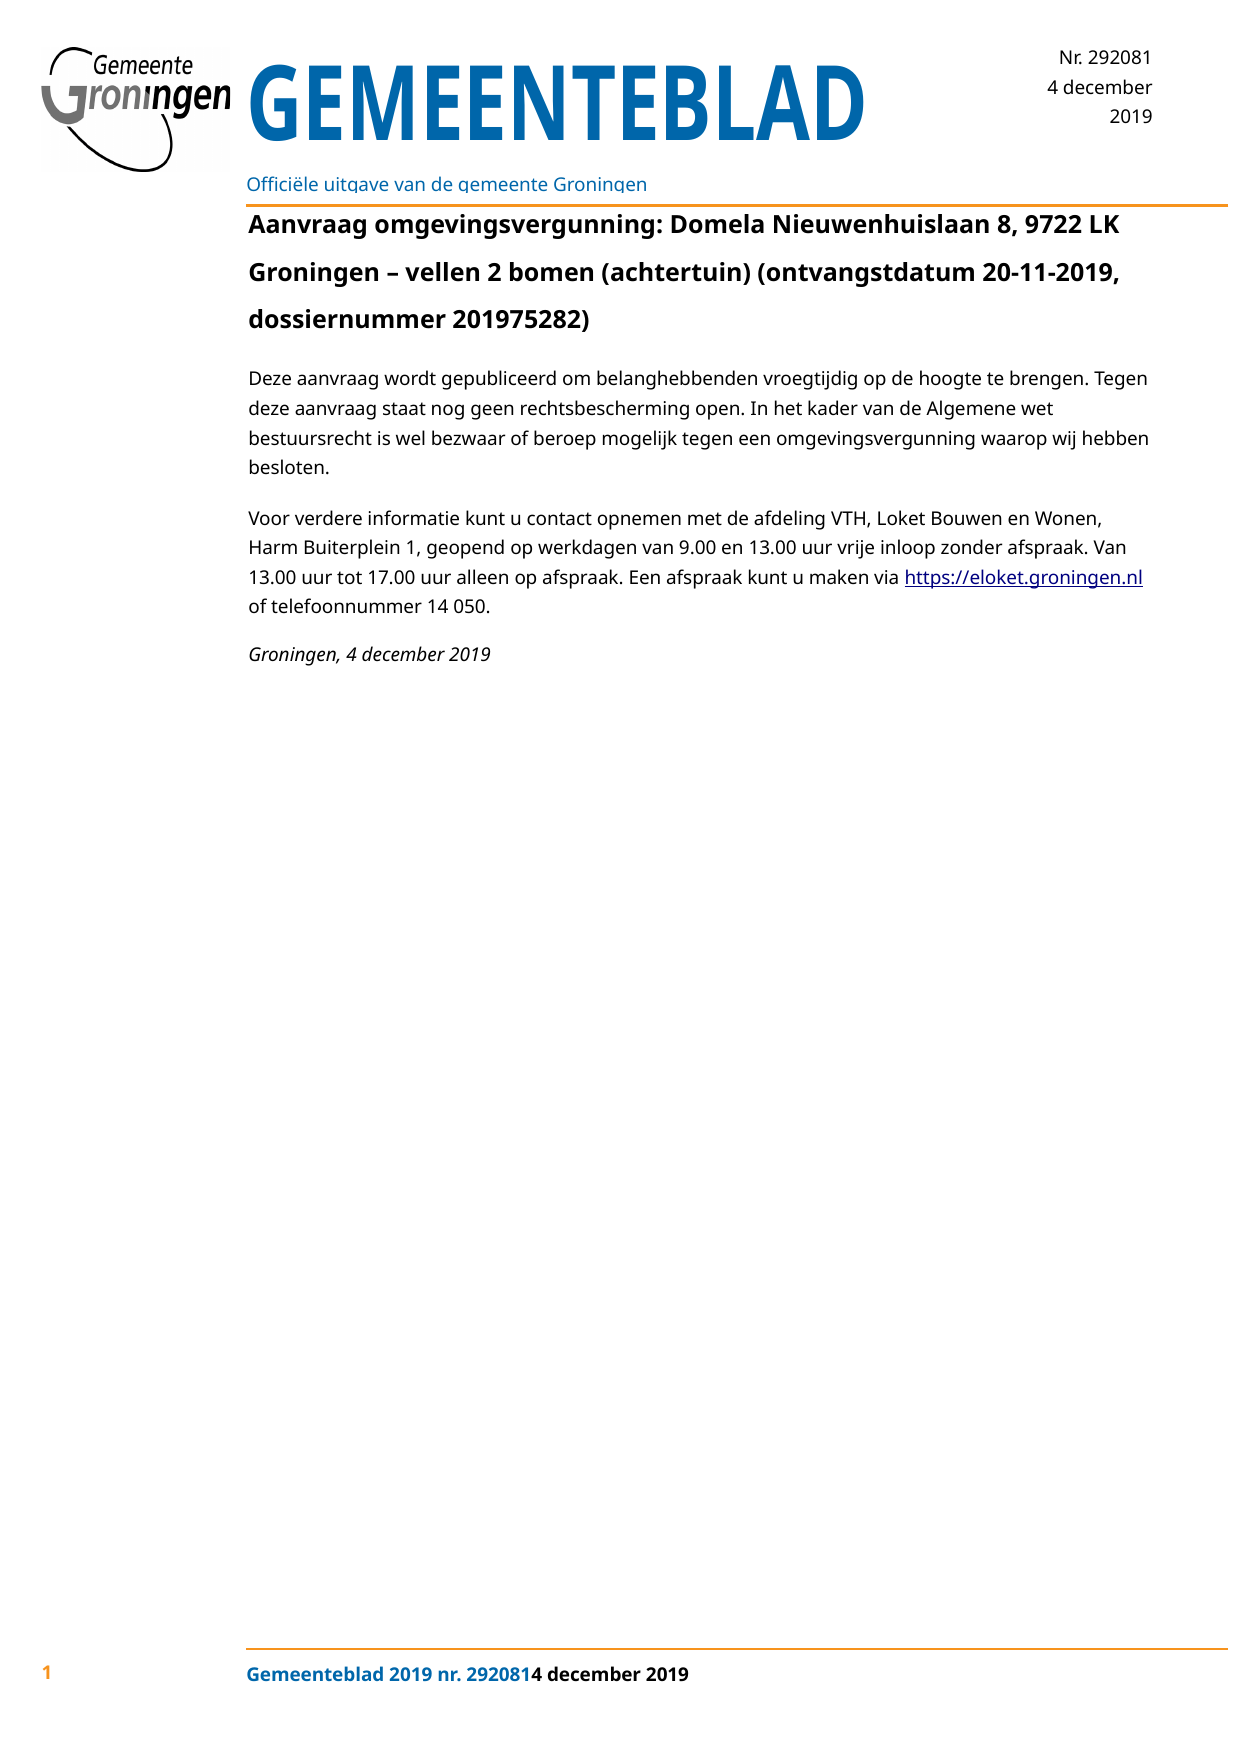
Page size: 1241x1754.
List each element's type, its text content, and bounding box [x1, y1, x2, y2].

picture [41, 47, 231, 172]
text Deze aanvraag wordt gepubliceerd om belanghebbenden vroegtijdig op de hoogte te brengen. Tegen deze aanvraag staat nog geen rechtsbescherming open. In het kader van de Algemene wet bestuursrecht is wel bezwaar of beroep mogelijk tegen een omgevingsvergunning waarop wij hebben besloten. [248, 366, 1152, 480]
text Aanvraag omgevingsvergunning: Domela Nieuwenhuislaan 8, 9722 LK Groningen – vellen 2 bomen (achtertuin) (ontvangstdatum 20-11-2019, dossiernummer 201975282) [248, 207, 1152, 336]
text Groningen, 4 december 2019 [248, 641, 1152, 667]
text Voor verdere informatie kunt u contact opnemen met de afdeling VTH, Loket Bouwen en Wonen, Harm Buiterplein 1, geopend op werkdagen van 9.00 en 13.00 uur vrije inloop zonder afspraak. Van 13.00 uur tot 17.00 uur alleen op afspraak. Een afspraak kunt u maken via https://eloket.groningen.nl of telefoonnummer 14 050. [248, 505, 1152, 619]
